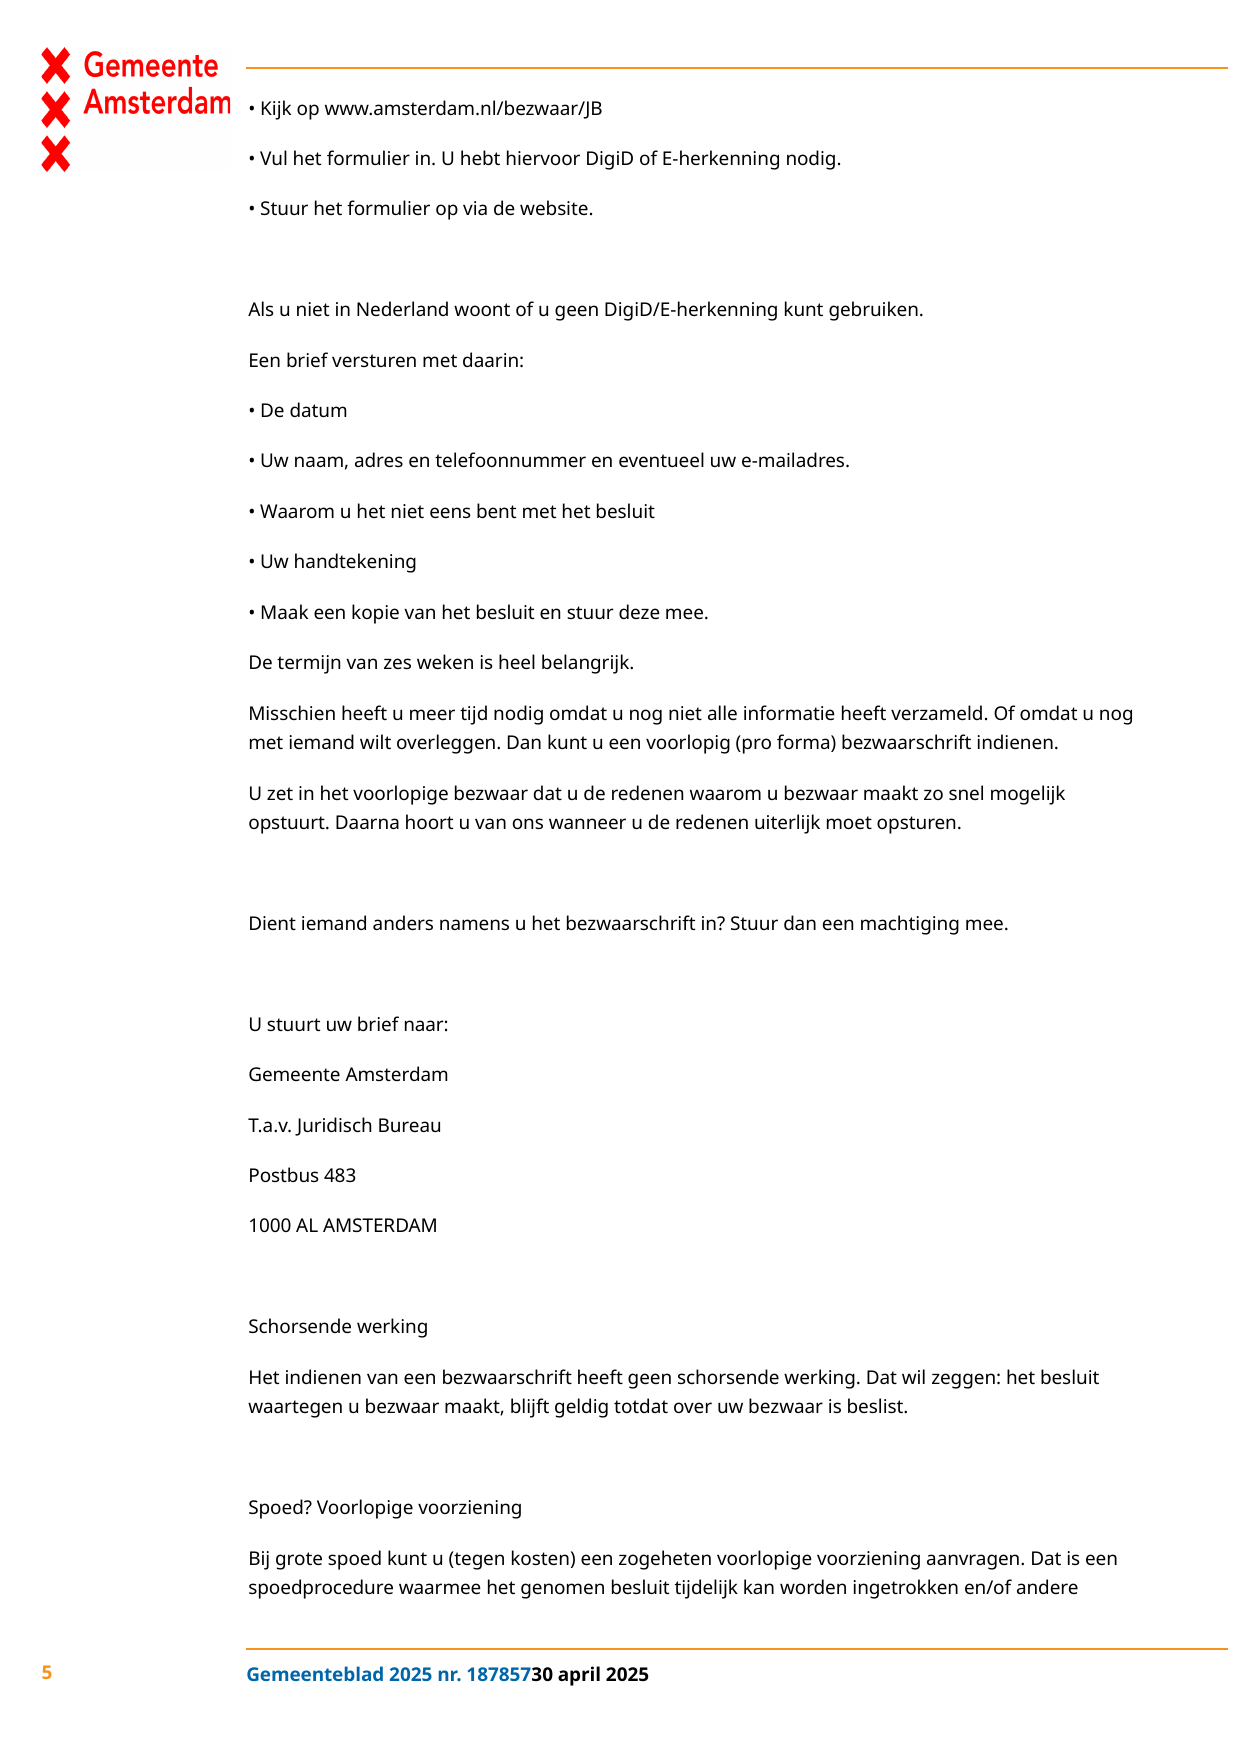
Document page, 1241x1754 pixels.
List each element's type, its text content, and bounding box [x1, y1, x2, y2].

text • Maak een kopie van het besluit en stuur deze mee. [248, 599, 1152, 625]
text Misschien heeft u meer tijd nodig omdat u nog niet alle informatie heeft verzameld. Of omdat u nog met iemand wilt overleggen. Dan kunt u een voorlopig (pro forma) bezwaarschrift indienen. [248, 700, 1152, 755]
text Spoed? Voorlopige voorziening [248, 1494, 1152, 1520]
text • Stuur het formulier op via de website. [248, 196, 1152, 221]
text Dient iemand anders namens u het bezwaarschrift in? Stuur dan een machtiging mee. [248, 910, 1152, 936]
text • Vul het formulier in. U hebt hiervoor DigiD of E-herkenning nodig. [248, 145, 1152, 171]
text Het indienen van een bezwaarschrift heeft geen schorsende werking. Dat wil zeggen: het besluit waartegen u bezwaar maakt, blijft geldig totdat over uw bezwaar is beslist. [248, 1364, 1152, 1419]
text Schorsende werking [248, 1313, 1152, 1339]
text 1000 AL AMSTERDAM [248, 1213, 1152, 1238]
text Postbus 483 [248, 1162, 1152, 1188]
text Als u niet in Nederland woont of u geen DigiD/E-herkenning kunt gebruiken. [248, 296, 1152, 322]
text T.a.v. Juridisch Bureau [248, 1112, 1152, 1138]
text Gemeente Amsterdam [248, 1061, 1152, 1087]
text De termijn van zes weken is heel belangrijk. [248, 649, 1152, 675]
text • De datum [248, 397, 1152, 423]
text • Waarom u het niet eens bent met het besluit [248, 498, 1152, 524]
text U stuurt uw brief naar: [248, 1011, 1152, 1037]
picture [41, 47, 231, 172]
text • Uw naam, adres en telefoonnummer en eventueel uw e-mailadres. [248, 448, 1152, 473]
text • Uw handtekening [248, 548, 1152, 574]
text Bij grote spoed kunt u (tegen kosten) een zogeheten voorlopige voorziening aanvragen. Dat is een spoedprocedure waarmee het genomen besluit tijdelijk kan worden ingetrokken en/of andere [248, 1545, 1152, 1600]
text Een brief versturen met daarin: [248, 347, 1152, 373]
text • Kijk op www.amsterdam.nl/bezwaar/JB [248, 95, 1152, 121]
text U zet in het voorlopige bezwaar dat u de redenen waarom u bezwaar maakt zo snel mogelijk opstuurt. Daarna hoort u van ons wanneer u de redenen uiterlijk moet opsturen. [248, 780, 1152, 835]
